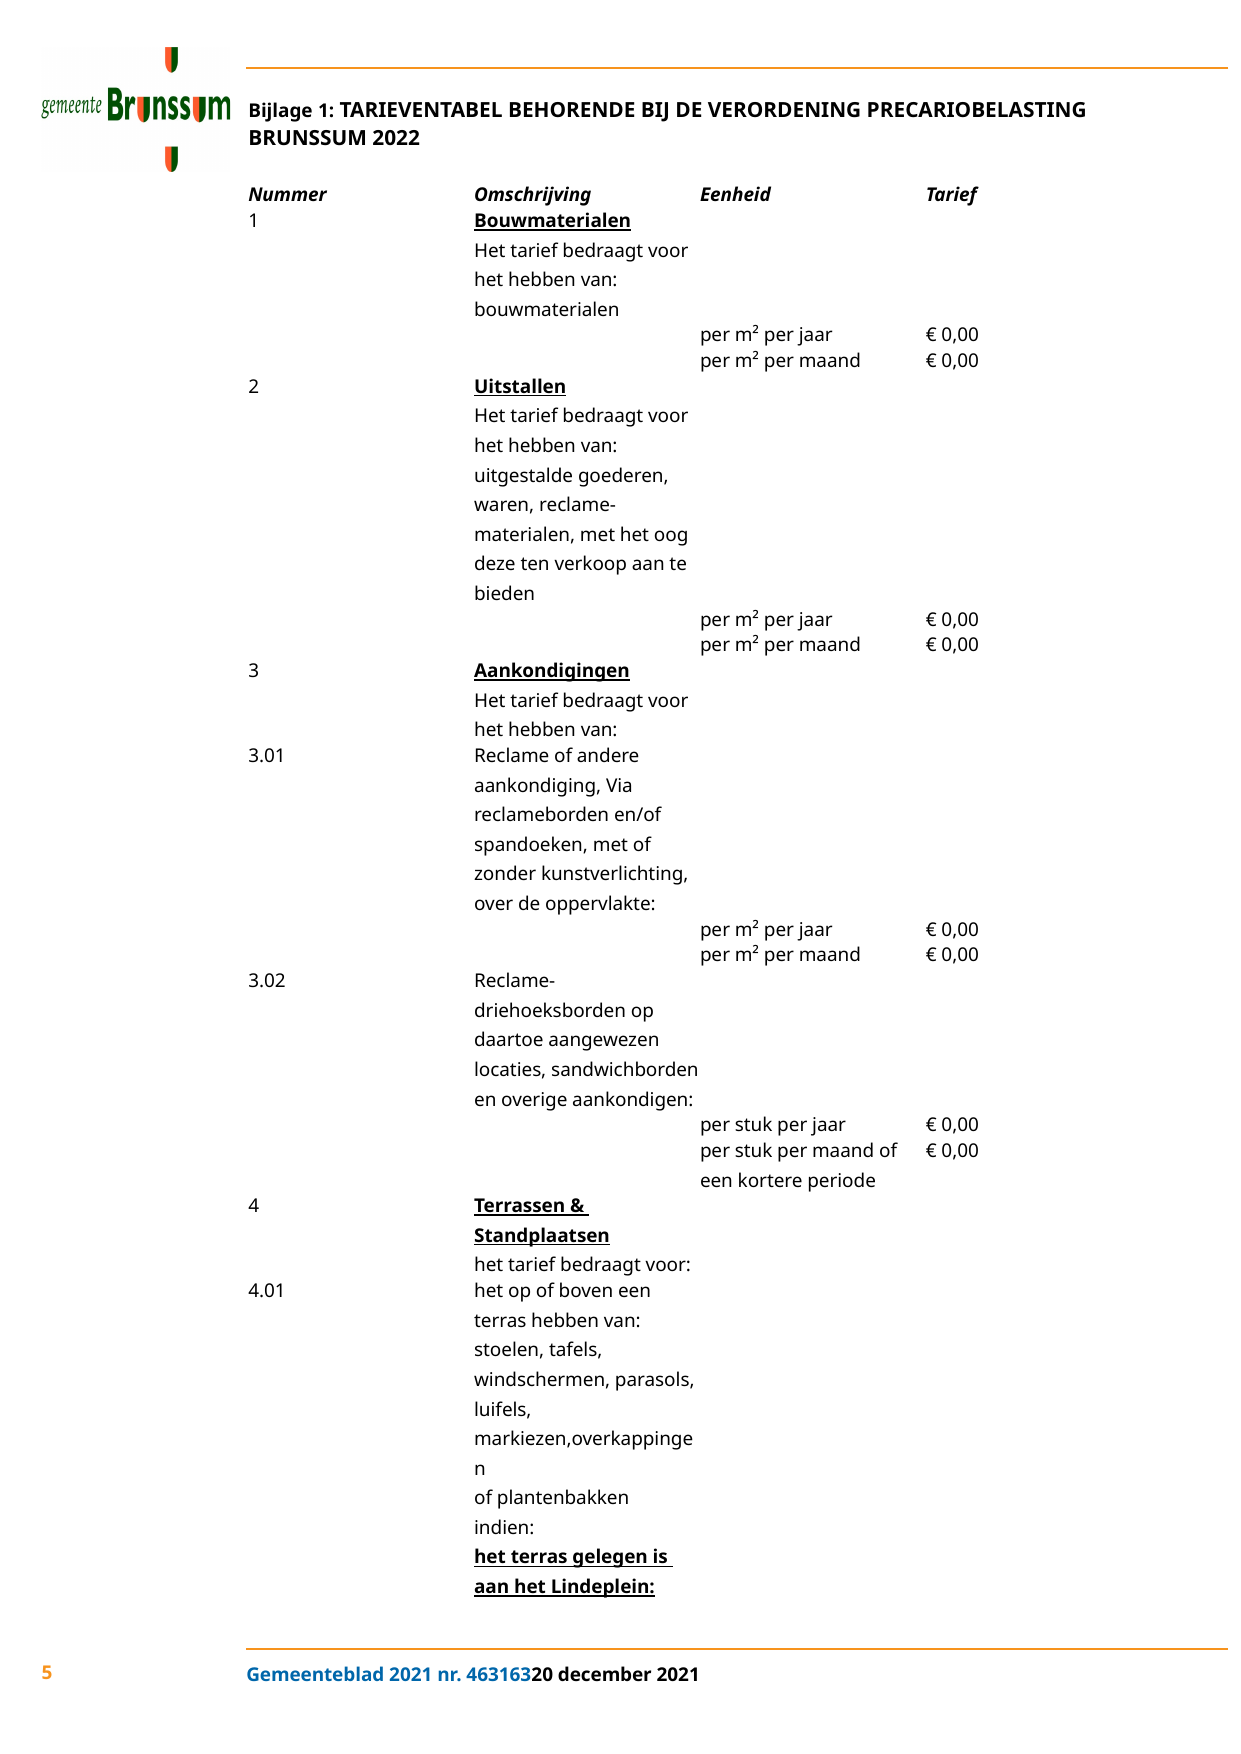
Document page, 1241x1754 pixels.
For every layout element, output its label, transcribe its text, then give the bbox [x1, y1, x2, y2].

table_cell per stuk per jaar [700, 1111, 926, 1137]
table_cell [700, 968, 926, 1111]
table_cell € 0,00 [926, 1111, 1152, 1137]
table_cell Reclame-driehoeksborden op daartoe aangewezen locaties, sandwichborden en overige aankondigen: [474, 968, 700, 1111]
table_cell € 0,00 [926, 942, 1152, 967]
table_cell [926, 1193, 1152, 1277]
table_cell [248, 942, 474, 967]
table_cell Terrassen & Standplaatsen het tarief bedraagt voor: [474, 1193, 700, 1277]
table_cell [926, 373, 1152, 606]
table_cell 4 [248, 1193, 474, 1277]
table_cell [248, 322, 474, 347]
table_cell [700, 658, 926, 742]
table_cell Reclame of andere aankondiging, Via reclameborden en/of spandoeken, met of zonder kunstverlichting, over de oppervlakte: [474, 742, 700, 916]
table_cell [926, 742, 1152, 916]
table_cell Bouwmaterialen Het tarief bedraagt voor het hebben van: bouwmaterialen [474, 207, 700, 322]
picture [41, 47, 231, 172]
table_cell [248, 632, 474, 657]
text Bijlage 1: TARIEVENTABEL BEHORENDE BIJ DE VERORDENING PRECARIOBELASTING BRUNSSUM 2022 [248, 95, 1152, 152]
table_cell [474, 1111, 700, 1137]
table_cell [248, 348, 474, 373]
table_cell [474, 1137, 700, 1192]
table_cell [474, 632, 700, 657]
table_cell [700, 373, 926, 606]
table_cell per m² per jaar [700, 322, 926, 347]
table_cell [248, 1111, 474, 1137]
table_cell 3 [248, 658, 474, 742]
table_cell [474, 916, 700, 942]
table_cell [248, 1137, 474, 1192]
table_cell [248, 606, 474, 632]
table_cell € 0,00 [926, 322, 1152, 347]
table_cell [474, 942, 700, 967]
table_cell Uitstallen Het tarief bedraagt voor het hebben van: uitgestalde goederen, waren, reclame- materialen, met het oog deze ten verkoop aan te bieden [474, 373, 700, 606]
table_cell 3.01 [248, 742, 474, 916]
table_cell [700, 1278, 926, 1599]
table_cell [926, 1278, 1152, 1599]
table_header Eenheid [700, 181, 926, 207]
table_cell per m² per maand [700, 632, 926, 657]
table_cell 2 [248, 373, 474, 606]
table_cell [248, 916, 474, 942]
table_cell [700, 1193, 926, 1277]
table_cell [474, 322, 700, 347]
table_header Ta­r­ief [926, 181, 1152, 207]
table_header Nummer [248, 181, 474, 207]
table_cell 4.01 [248, 1278, 474, 1599]
table_cell [926, 207, 1152, 322]
table_cell het op of boven een terras hebben van: stoelen, tafels, windschermen, parasols, luifels, markiezen,overkappingen of plantenbakken indien: het terras gelegen is aan het Lindeplein: [474, 1278, 700, 1599]
table_cell [926, 658, 1152, 742]
table_cell € 0,00 [926, 348, 1152, 373]
table_cell [474, 348, 700, 373]
table_cell € 0,00 [926, 1137, 1152, 1192]
table_header Omschrijving [474, 181, 700, 207]
table_cell [700, 207, 926, 322]
table_cell per m² per jaar [700, 606, 926, 632]
table_cell € 0,00 [926, 632, 1152, 657]
table_cell [926, 968, 1152, 1111]
table_cell Aankondigingen Het tarief bedraagt voor het hebben van: [474, 658, 700, 742]
table_cell per m² per maand [700, 942, 926, 967]
table_cell per m² per maand [700, 348, 926, 373]
table_cell € 0,00 [926, 916, 1152, 942]
table_cell [700, 742, 926, 916]
table_cell 1 [248, 207, 474, 322]
table_cell per stuk per maand of een kortere periode [700, 1137, 926, 1192]
table_cell 3.02 [248, 968, 474, 1111]
table_cell per m² per jaar [700, 916, 926, 942]
table_cell € 0,00 [926, 606, 1152, 632]
table_cell [474, 606, 700, 632]
